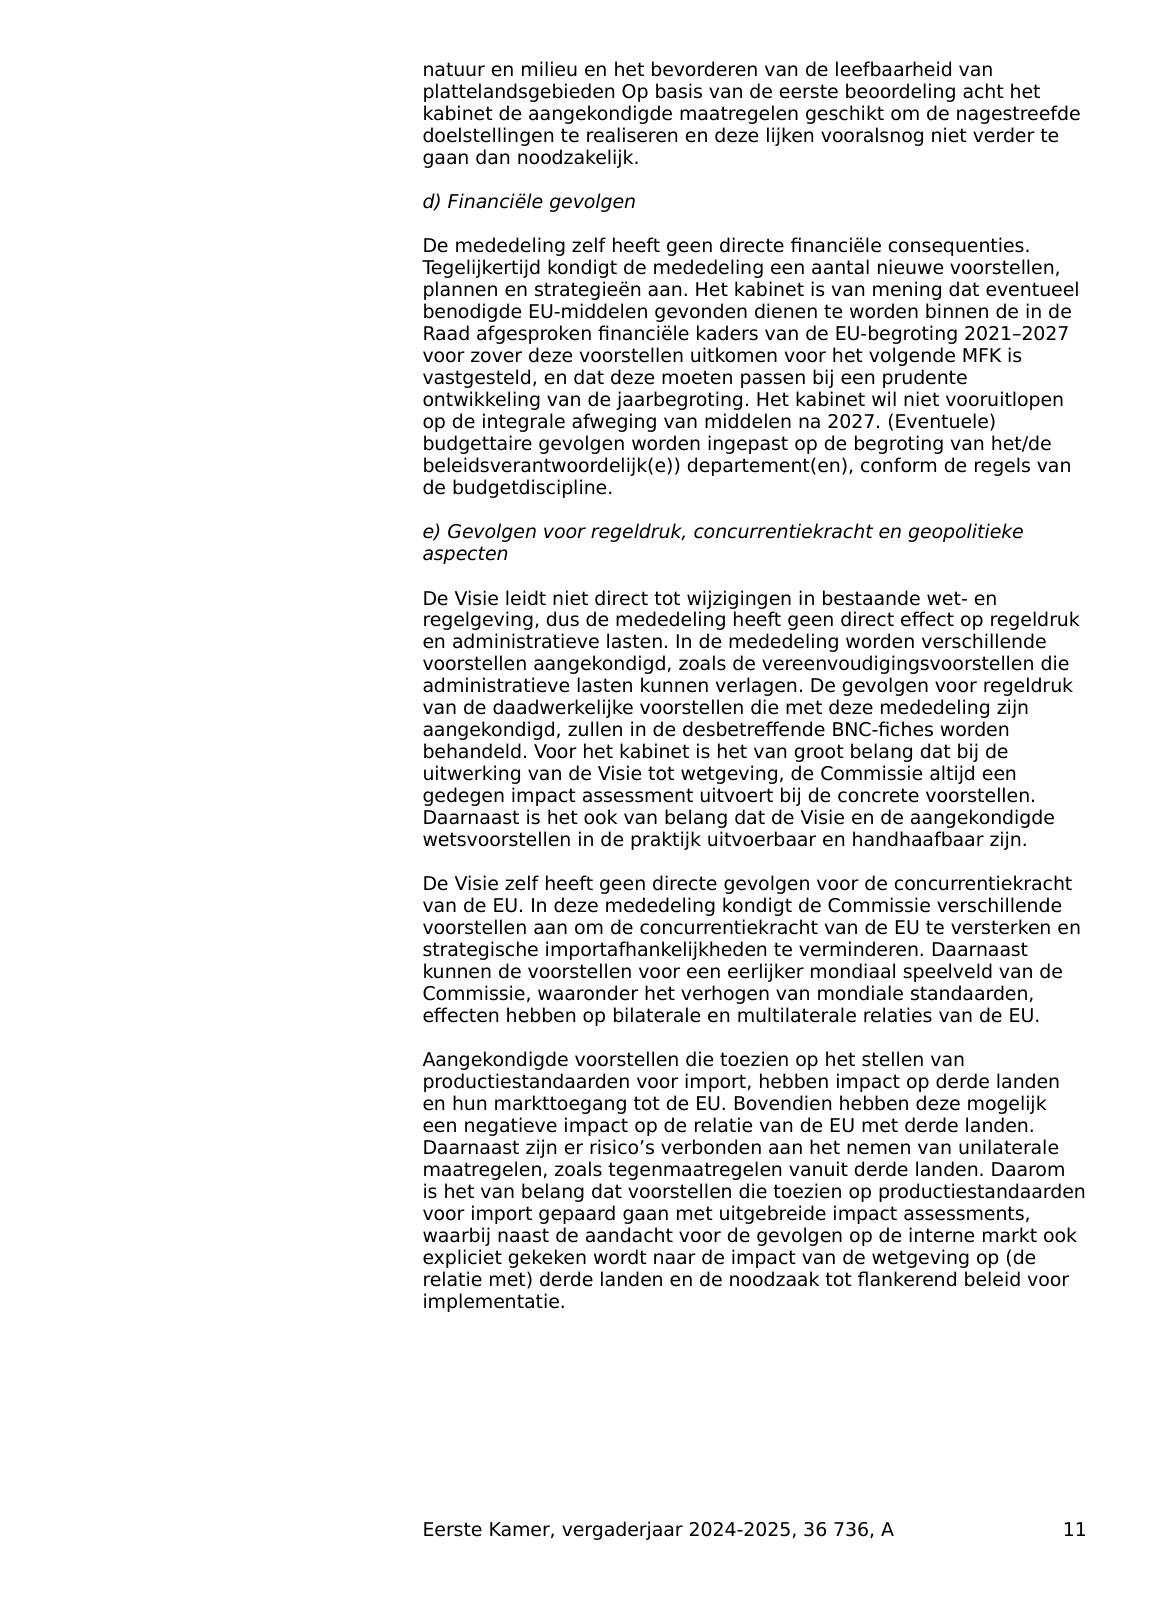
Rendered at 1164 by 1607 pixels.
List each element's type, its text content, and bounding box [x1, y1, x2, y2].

text natuur en milieu en het bevorderen van de leefbaarheid van plattelandsgebieden Op basis van de eerste beoordeling acht het kabinet de aangekondigde maatregelen geschikt om de nagestreefde doelstellingen te realiseren en deze lijken vooralsnog niet verder te gaan dan noodzakelijk. [422, 59, 1087, 169]
text De mededeling zelf heeft geen directe financiële consequenties. Tegelijkertijd kondigt de mededeling een aantal nieuwe voorstellen, plannen en strategieën aan. Het kabinet is van mening dat eventueel benodigde EU-middelen gevonden dienen te worden binnen de in de Raad afgesproken financiële kaders van de EU-begroting 2021–2027 voor zover deze voorstellen uitkomen voor het volgende MFK is vastgesteld, en dat deze moeten passen bij een prudente ontwikkeling van de jaarbegroting. Het kabinet wil niet vooruitlopen op de integrale afweging van middelen na 2027. (Eventuele) budgettaire gevolgen worden ingepast op de begroting van het/de beleidsverantwoordelijk(e)) departement(en), conform de regels van de budgetdiscipline. [422, 235, 1087, 499]
subtitle e) Gevolgen voor regeldruk, concurrentiekracht en geopolitieke aspecten [422, 521, 1087, 565]
text De Visie zelf heeft geen directe gevolgen voor de concurrentiekracht van de EU. In deze mededeling kondigt de Commissie verschillende voorstellen aan om de concurrentiekracht van de EU te versterken en strategische importafhankelijkheden te verminderen. Daarnaast kunnen de voorstellen voor een eerlijker mondiaal speelveld van de Commissie, waaronder het verhogen van mondiale standaarden, effecten hebben op bilaterale en multilaterale relaties van de EU. [422, 873, 1087, 1027]
text Aangekondigde voorstellen die toezien op het stellen van productiestandaarden voor import, hebben impact op derde landen en hun markttoegang tot de EU. Bovendien hebben deze mogelijk een negatieve impact op de relatie van de EU met derde landen. Daarnaast zijn er risico’s verbonden aan het nemen van unilaterale maatregelen, zoals tegenmaatregelen vanuit derde landen. Daarom is het van belang dat voorstellen die toezien op productiestandaarden voor import gepaard gaan met uitgebreide impact assessments, waarbij naast de aandacht voor de gevolgen op de interne markt ook expliciet gekeken wordt naar de impact van de wetgeving op (de relatie met) derde landen en de noodzaak tot flankerend beleid voor implementatie. [422, 1049, 1087, 1313]
subtitle d) Financiële gevolgen [422, 191, 1087, 213]
text De Visie leidt niet direct tot wijzigingen in bestaande wet- en regelgeving, dus de mededeling heeft geen direct effect op regeldruk en administratieve lasten. In de mededeling worden verschillende voorstellen aangekondigd, zoals de vereenvoudigingsvoorstellen die administratieve lasten kunnen verlagen. De gevolgen voor regeldruk van de daadwerkelijke voorstellen die met deze mededeling zijn aangekondigd, zullen in de desbetreffende BNC-fiches worden behandeld. Voor het kabinet is het van groot belang dat bij de uitwerking van de Visie tot wetgeving, de Commissie altijd een gedegen impact assessment uitvoert bij de concrete voorstellen. Daarnaast is het ook van belang dat de Visie en de aangekondigde wetsvoorstellen in de praktijk uitvoerbaar en handhaafbaar zijn. [422, 587, 1087, 851]
